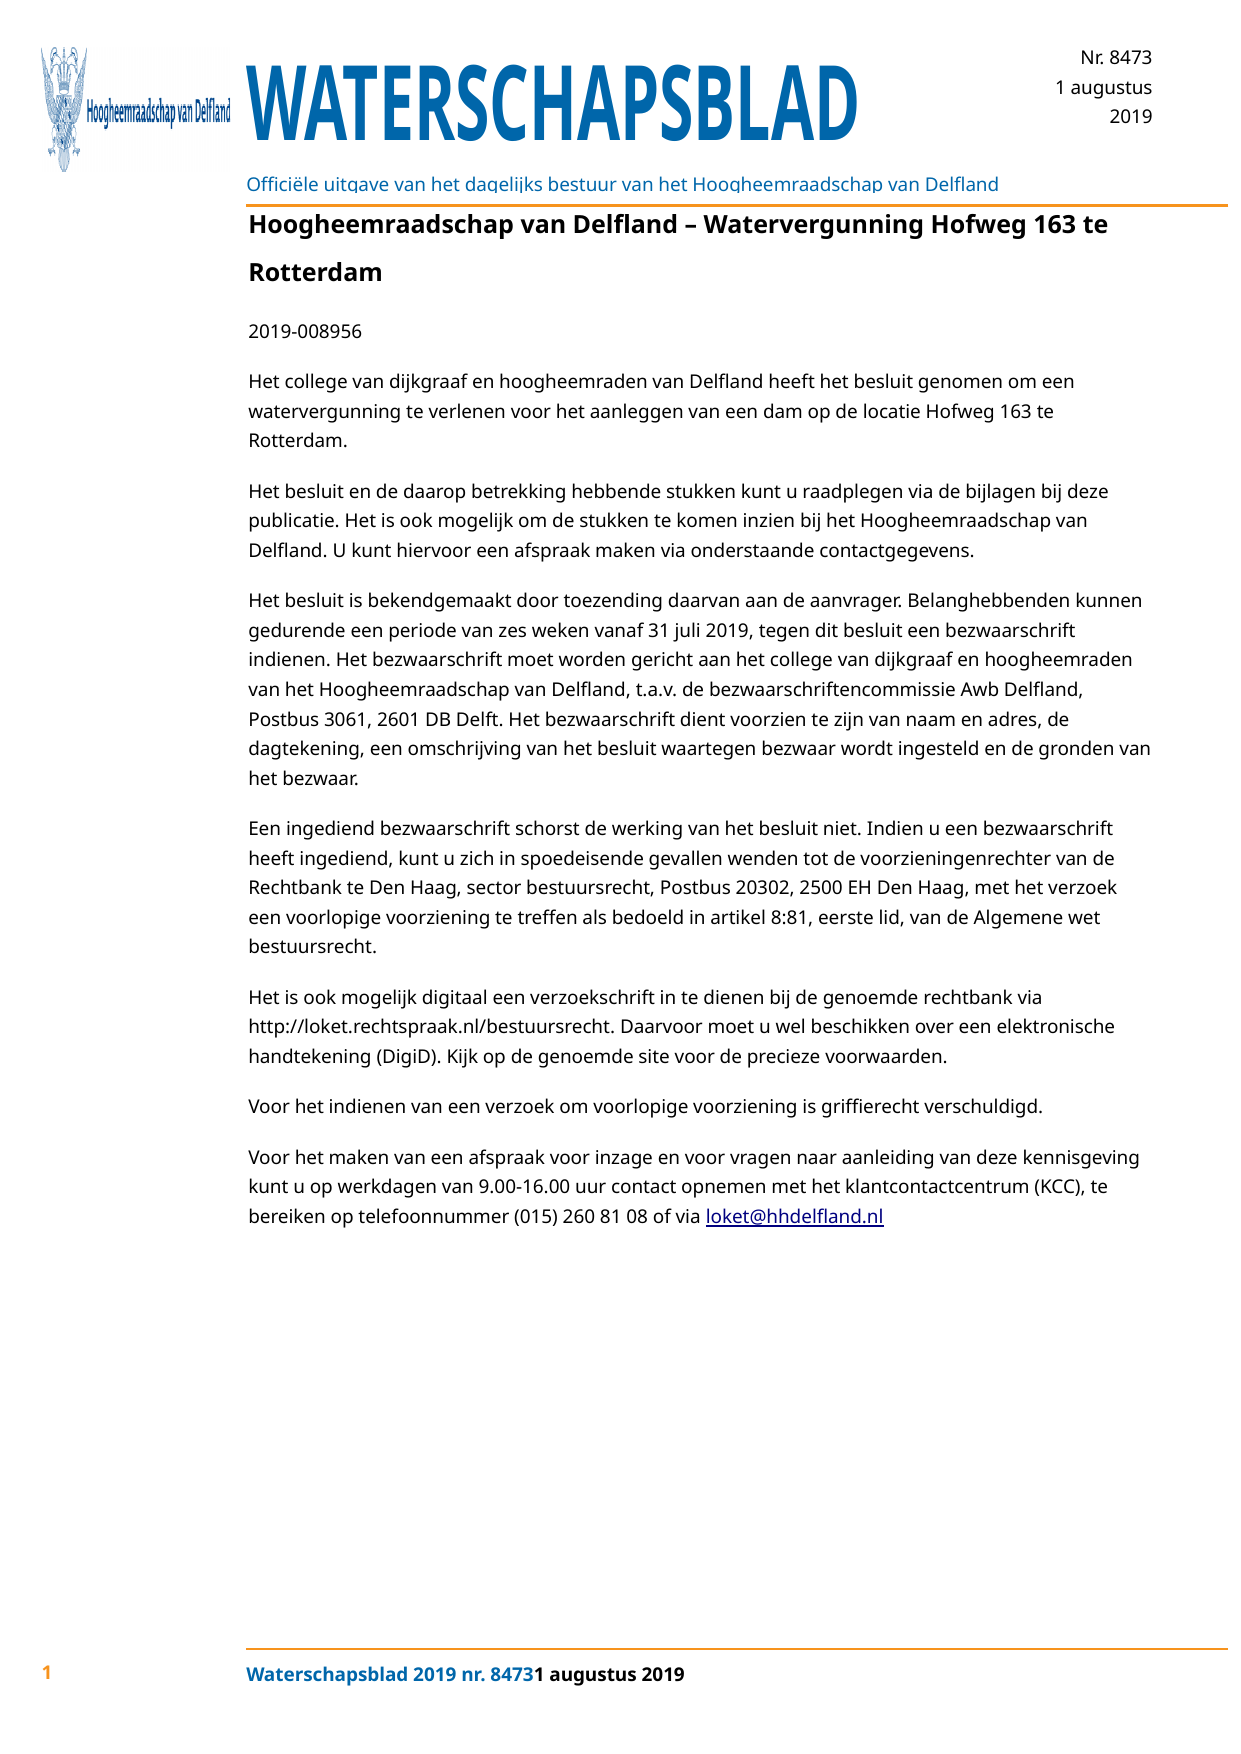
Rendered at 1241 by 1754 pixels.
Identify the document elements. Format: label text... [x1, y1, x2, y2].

text Hoogheemraadschap van Delfland – Watervergunning Hofweg 163 te Rotterdam [248, 207, 1152, 288]
text Het is ook mogelijk digitaal een verzoekschrift in te dienen bij de genoemde rechtbank via http://loket.rechtspraak.nl/bestuursrecht. Daarvoor moet u wel beschikken over een elektronische handtekening (DigiD). Kijk op de genoemde site voor de precieze voorwaarden. [248, 984, 1152, 1069]
text 2019-008956 [248, 318, 1152, 344]
text Het college van dijkgraaf en hoogheemraden van Delfland heeft het besluit genomen om een watervergunning te verlenen voor het aanleggen van een dam op de locatie Hofweg 163 te Rotterdam. [248, 368, 1152, 453]
picture [41, 47, 231, 172]
text Voor het maken van een afspraak voor inzage en voor vragen naar aanleiding van deze kennisgeving kunt u op werkdagen van 9.00-16.00 uur contact opnemen met het klantcontactcentrum (KCC), te bereiken op telefoonnummer (015) 260 81 08 of via loket@hhdelfland.nl [248, 1144, 1152, 1229]
text Het besluit is bekendgemaakt door toezending daarvan aan de aanvrager. Belanghebbenden kunnen gedurende een periode van zes weken vanaf 31 juli 2019, tegen dit besluit een bezwaarschrift indienen. Het bezwaarschrift moet worden gericht aan het college van dijkgraaf en hoogheemraden van het Hoogheemraadschap van Delfland, t.a.v. de bezwaarschriftencommissie Awb Delfland, Postbus 3061, 2601 DB Delft. Het bezwaarschrift dient voorzien te zijn van naam en adres, de dagtekening, een omschrijving van het besluit waartegen bezwaar wordt ingesteld en de gronden van het bezwaar. [248, 587, 1152, 791]
text Een ingediend bezwaarschrift schorst de werking van het besluit niet. Indien u een bezwaarschrift heeft ingediend, kunt u zich in spoedeisende gevallen wenden tot de voorzieningenrechter van de Rechtbank te Den Haag, sector bestuursrecht, Postbus 20302, 2500 EH Den Haag, met het verzoek een voorlopige voorziening te treffen als bedoeld in artikel 8:81, eerste lid, van de Algemene wet bestuursrecht. [248, 815, 1152, 959]
text Voor het indienen van een verzoek om voorlopige voorziening is griffierecht verschuldigd. [248, 1094, 1152, 1119]
text Het besluit en de daarop betrekking hebbende stukken kunt u raadplegen via de bijlagen bij deze publicatie. Het is ook mogelijk om de stukken te komen inzien bij het Hoogheemraadschap van Delfland. U kunt hiervoor een afspraak maken via onderstaande contactgegevens. [248, 478, 1152, 563]
